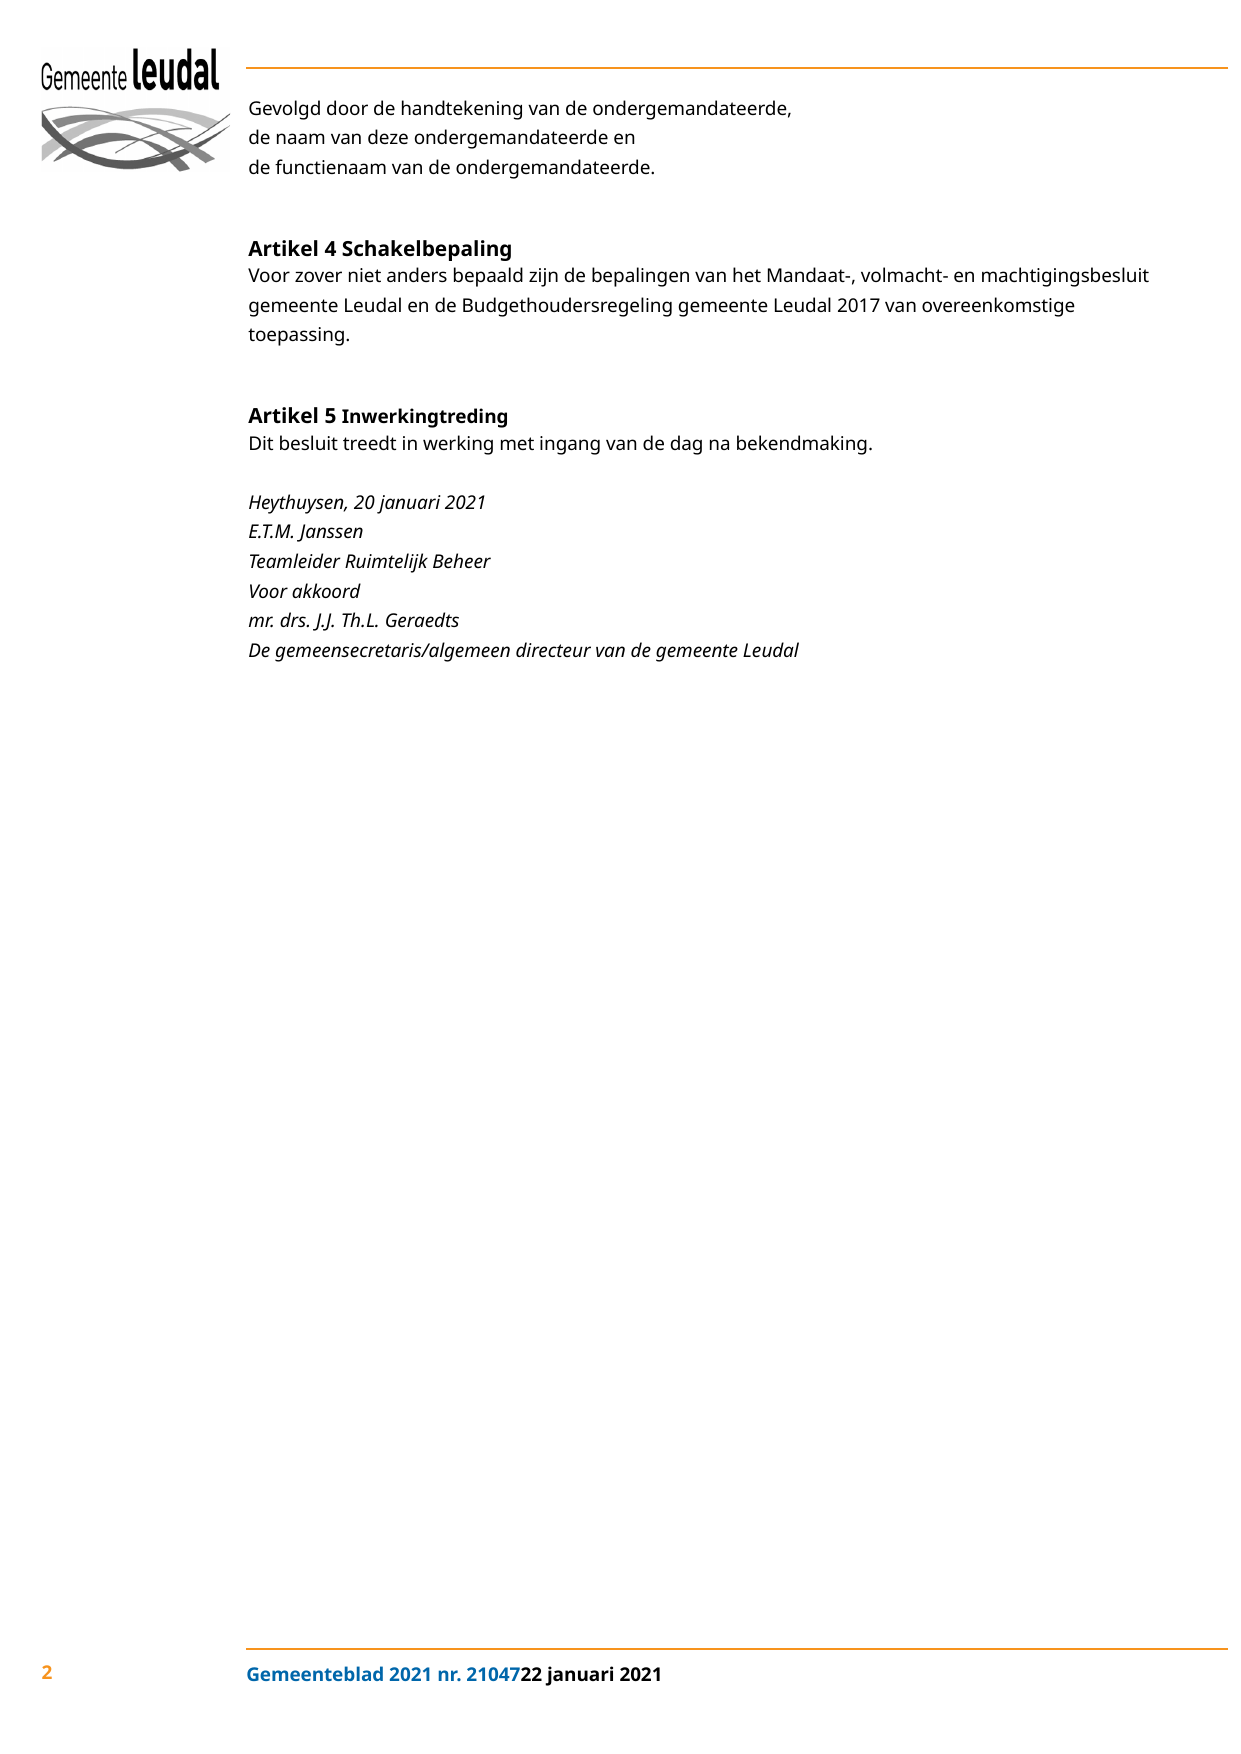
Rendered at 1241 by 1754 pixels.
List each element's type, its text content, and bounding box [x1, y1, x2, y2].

text Teamleider Ruimtelijk Beheer [248, 548, 1152, 574]
text Gevolgd door de handtekening van de ondergemandateerde, [248, 95, 1152, 121]
text Artikel 5 Inwerkingtreding [248, 402, 1152, 430]
picture [41, 47, 231, 172]
text Dit besluit treedt in werking met ingang van de dag na bekendmaking. [248, 430, 1152, 456]
text Voor akkoord [248, 578, 1152, 604]
text De gemeensecretaris/algemeen directeur van de gemeente Leudal [248, 637, 1152, 663]
text Heythuysen, 20 januari 2021 [248, 489, 1152, 515]
text mr. drs. J.J. Th.L. Geraedts [248, 607, 1152, 633]
text Voor zover niet anders bepaald zijn de bepalingen van het Mandaat-, volmacht- en machtigingsbesluit gemeente Leudal en de Budgethoudersregeling gemeente Leudal 2017 van overeenkomstige toepassing. [248, 262, 1152, 347]
text de functienaam van de ondergemandateerde. [248, 154, 1152, 180]
text de naam van deze ondergemandateerde en [248, 124, 1152, 150]
text Artikel 4 Schakelbepaling [248, 234, 1152, 262]
text E.T.M. Janssen [248, 519, 1152, 544]
